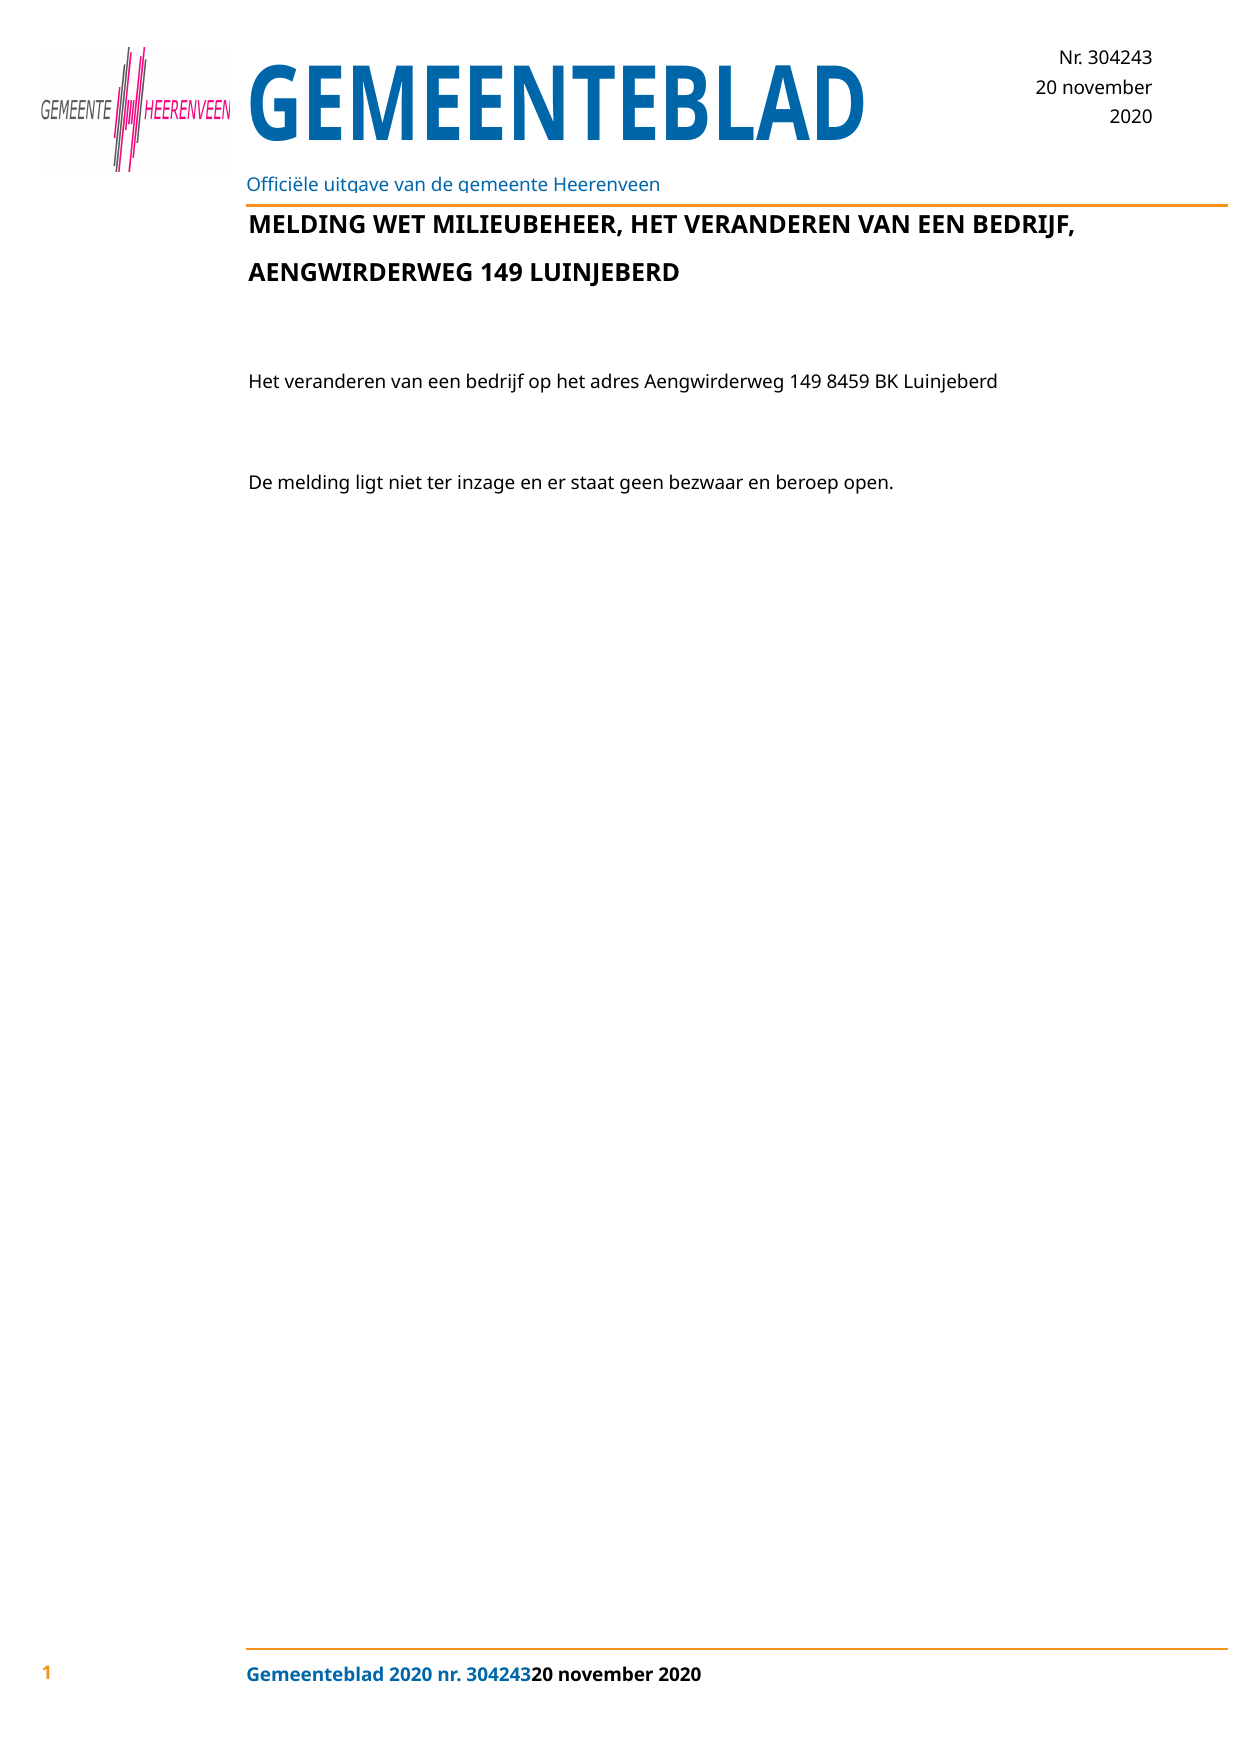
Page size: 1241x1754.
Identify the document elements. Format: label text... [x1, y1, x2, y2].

text MELDING WET MILIEUBEHEER, HET VERANDEREN VAN EEN BEDRIJF, AENGWIRDERWEG 149 LUINJEBERD [248, 207, 1152, 288]
picture [41, 47, 231, 172]
text Het veranderen van een bedrijf op het adres Aengwirderweg 149 8459 BK Luinjeberd [248, 368, 1152, 394]
text De melding ligt niet ter inzage en er staat geen bezwaar en beroep open. [248, 469, 1152, 495]
